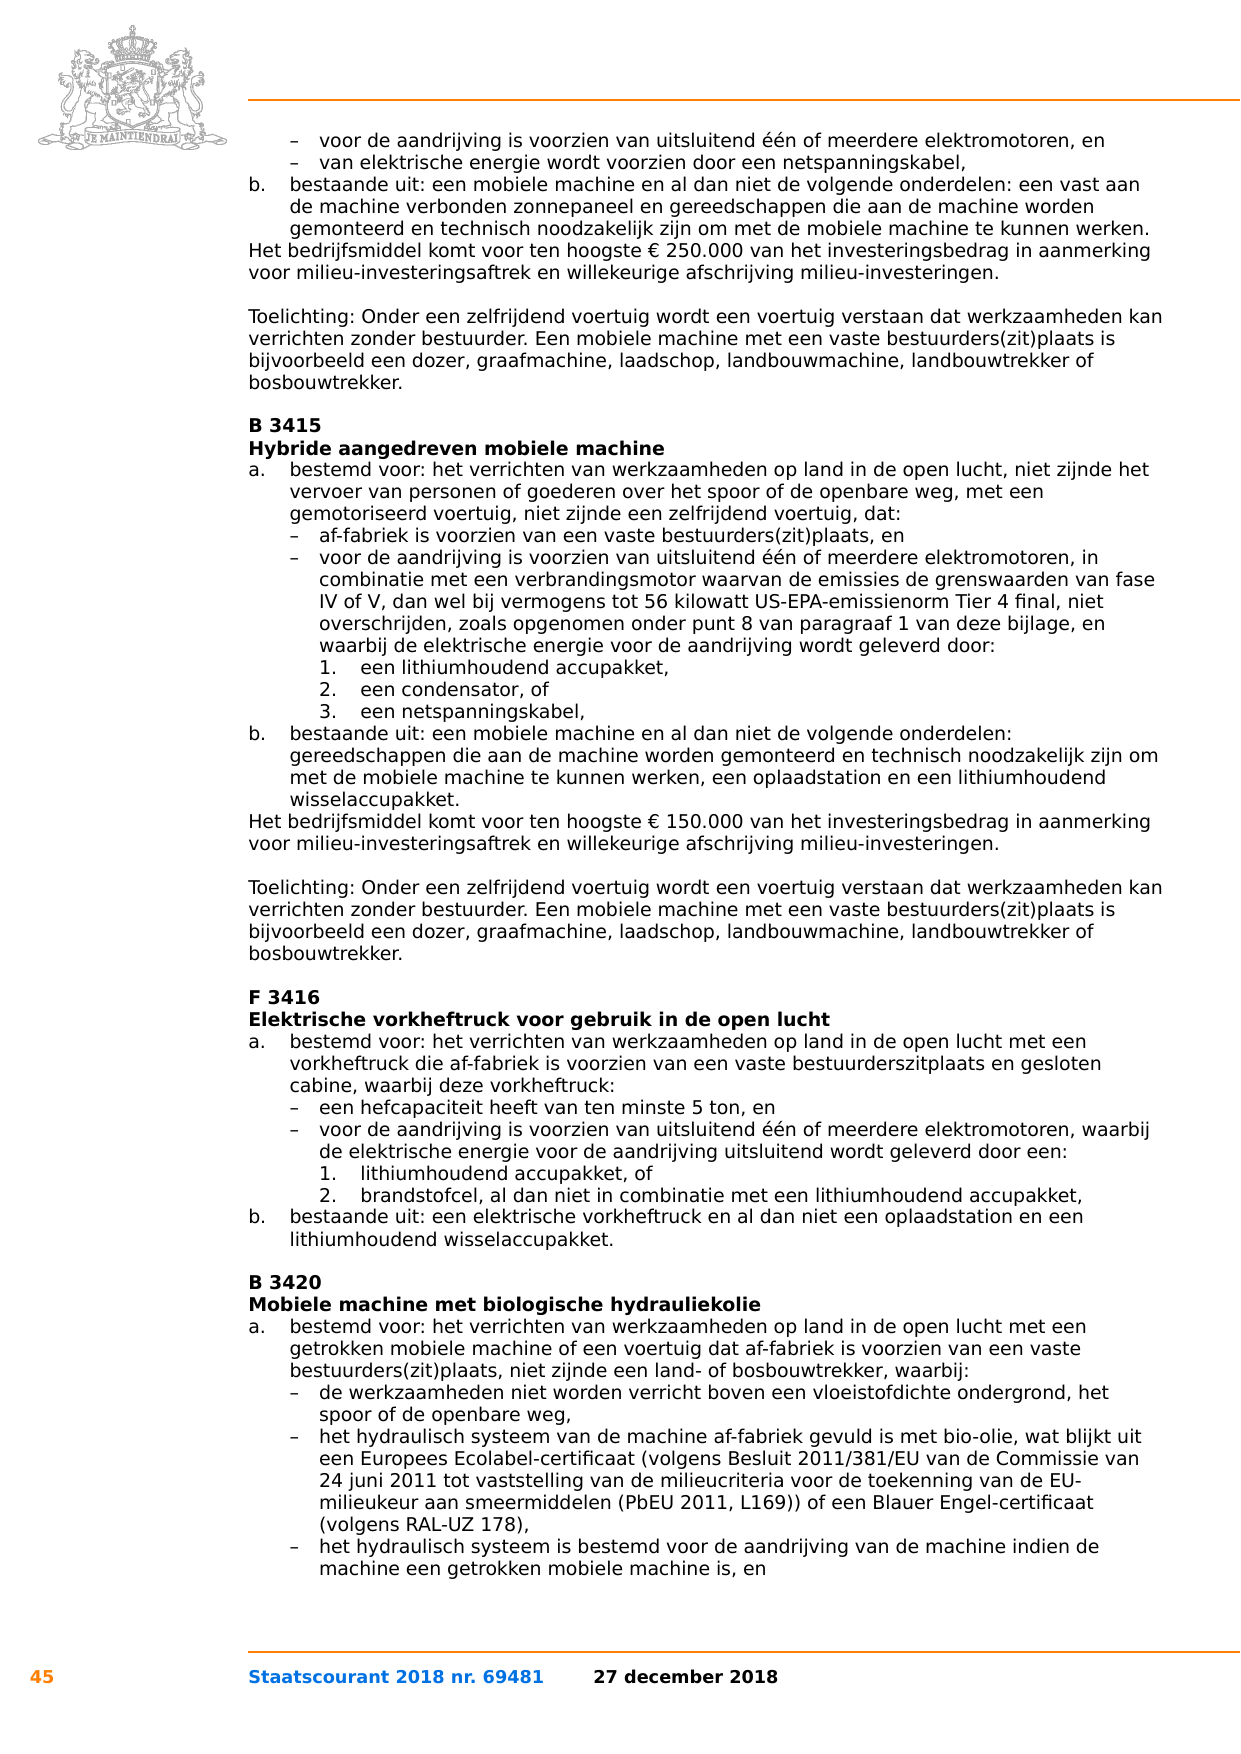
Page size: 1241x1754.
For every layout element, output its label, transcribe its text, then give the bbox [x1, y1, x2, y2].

text – van elektrische energie wordt voorzien door een netspanningskabel, [289, 152, 1163, 174]
text F 3416 [248, 987, 1163, 1009]
text a. bestemd voor: het verrichten van werkzaamheden op land in de open lucht met een vorkheftruck die af-fabriek is voorzien van een vaste bestuurderszitplaats en gesloten cabine, waarbij deze vorkheftruck: [248, 1031, 1163, 1097]
text 1. een lithiumhoudend accupakket, [319, 657, 1163, 679]
text – voor de aandrijving is voorzien van uitsluitend één of meerdere elektromotoren, waarbij de elektrische energie voor de aandrijving uitsluitend wordt geleverd door een: [289, 1118, 1163, 1162]
picture [38, 25, 227, 150]
text 1. lithiumhoudend accupakket, of [319, 1162, 1163, 1184]
text 2. een condensator, of [319, 679, 1163, 701]
text Elektrische vorkheftruck voor gebruik in de open lucht [248, 1009, 1163, 1031]
text b. bestaande uit: een mobiele machine en al dan niet de volgende onderdelen: een vast aan de machine verbonden zonnepaneel en gereedschappen die aan de machine worden gemonteerd en technisch noodzakelijk zijn om met de mobiele machine te kunnen werken. [248, 174, 1163, 240]
text – voor de aandrijving is voorzien van uitsluitend één of meerdere elektromotoren, en [289, 130, 1163, 152]
text Het bedrijfsmiddel komt voor ten hoogste € 150.000 van het investeringsbedrag in aanmerking voor milieu-investeringsaftrek en willekeurige afschrijving milieu-investeringen. [248, 811, 1163, 855]
text Toelichting: Onder een zelfrijdend voertuig wordt een voertuig verstaan dat werkzaamheden kan verrichten zonder bestuurder. Een mobiele machine met een vaste bestuurders(zit)plaats is bijvoorbeeld een dozer, graafmachine, laadschop, landbouwmachine, landbouwtrekker of bosbouwtrekker. [248, 306, 1163, 393]
text – een hefcapaciteit heeft van ten minste 5 ton, en [289, 1097, 1163, 1118]
text – het hydraulisch systeem is bestemd voor de aandrijving van de machine indien de machine een getrokken mobiele machine is, en [289, 1536, 1163, 1580]
text b. bestaande uit: een mobiele machine en al dan niet de volgende onderdelen: gereedschappen die aan de machine worden gemonteerd en technisch noodzakelijk zijn om met de mobiele machine te kunnen werken, een oplaadstation en een lithiumhoudend wisselaccupakket. [248, 723, 1163, 811]
text – af-fabriek is voorzien van een vaste bestuurders(zit)plaats, en [289, 525, 1163, 547]
text – de werkzaamheden niet worden verricht boven een vloeistofdichte ondergrond, het spoor of de openbare weg, [289, 1382, 1163, 1426]
text – voor de aandrijving is voorzien van uitsluitend één of meerdere elektromotoren, in combinatie met een verbrandingsmotor waarvan de emissies de grenswaarden van fase IV of V, dan wel bij vermogens tot 56 kilowatt US-EPA-emissienorm Tier 4 final, niet overschrijden, zoals opgenomen onder punt 8 van paragraaf 1 van deze bijlage, en waarbij de elektrische energie voor de aandrijving wordt geleverd door: [289, 547, 1163, 657]
text B 3420 [248, 1272, 1163, 1294]
text Hybride aangedreven mobiele machine [248, 437, 1163, 459]
text 3. een netspanningskabel, [319, 701, 1163, 723]
text b. bestaande uit: een elektrische vorkheftruck en al dan niet een oplaadstation en een lithiumhoudend wisselaccupakket. [248, 1206, 1163, 1250]
text 2. brandstofcel, al dan niet in combinatie met een lithiumhoudend accupakket, [319, 1184, 1163, 1206]
text Toelichting: Onder een zelfrijdend voertuig wordt een voertuig verstaan dat werkzaamheden kan verrichten zonder bestuurder. Een mobiele machine met een vaste bestuurders(zit)plaats is bijvoorbeeld een dozer, graafmachine, laadschop, landbouwmachine, landbouwtrekker of bosbouwtrekker. [248, 877, 1163, 965]
text a. bestemd voor: het verrichten van werkzaamheden op land in de open lucht, niet zijnde het vervoer van personen of goederen over het spoor of de openbare weg, met een gemotoriseerd voertuig, niet zijnde een zelfrijdend voertuig, dat: [248, 459, 1163, 525]
text B 3415 [248, 415, 1163, 437]
text Het bedrijfsmiddel komt voor ten hoogste € 250.000 van het investeringsbedrag in aanmerking voor milieu-investeringsaftrek en willekeurige afschrijving milieu-investeringen. [248, 240, 1163, 284]
text Mobiele machine met biologische hydrauliekolie [248, 1294, 1163, 1316]
text a. bestemd voor: het verrichten van werkzaamheden op land in de open lucht met een getrokken mobiele machine of een voertuig dat af-fabriek is voorzien van een vaste bestuurders(zit)plaats, niet zijnde een land- of bosbouwtrekker, waarbij: [248, 1316, 1163, 1382]
text – het hydraulisch systeem van de machine af-fabriek gevuld is met bio-olie, wat blijkt uit een Europees Ecolabel-certificaat (volgens Besluit 2011/381/EU van de Commissie van 24 juni 2011 tot vaststelling van de milieucriteria voor de toekenning van de EU-milieukeur aan smeermiddelen (PbEU 2011, L169)) of een Blauer Engel-certificaat (volgens RAL-UZ 178), [289, 1426, 1163, 1536]
